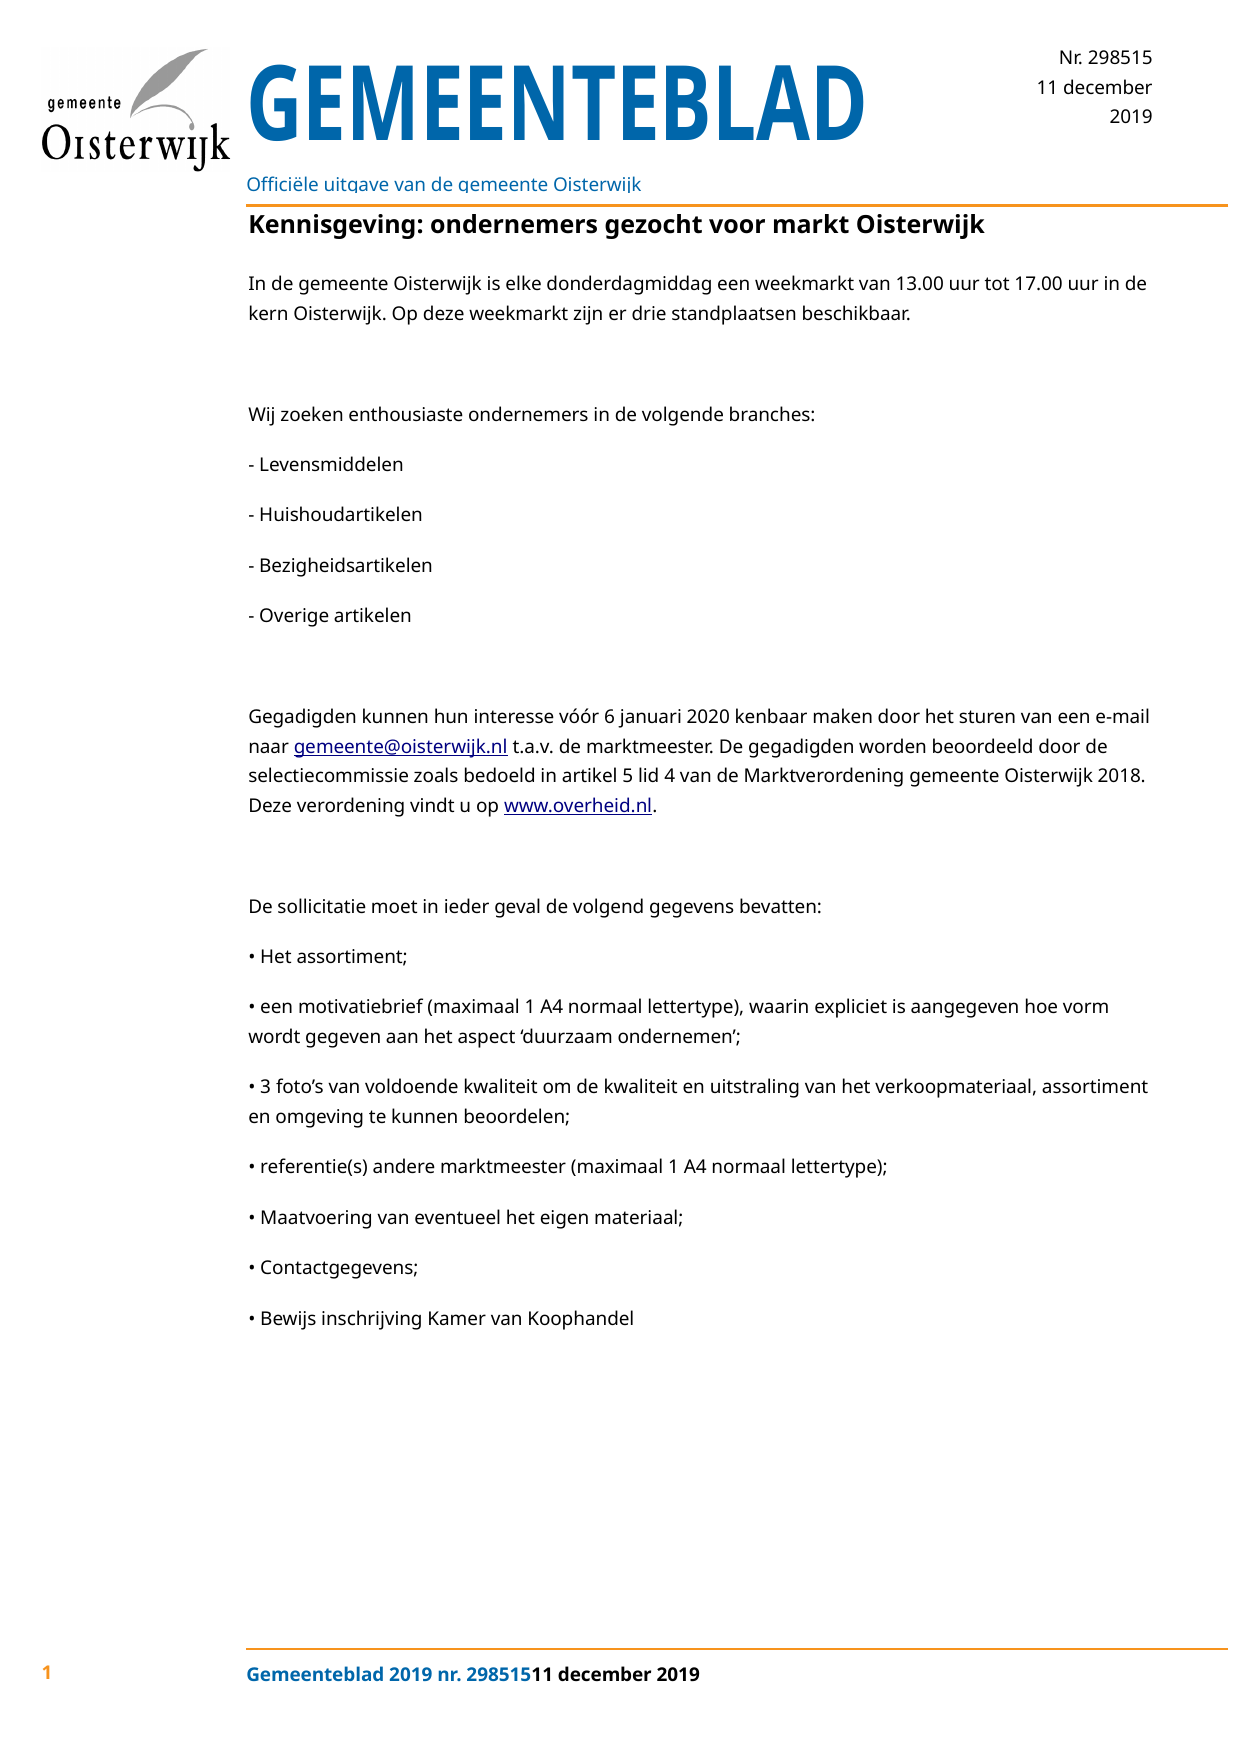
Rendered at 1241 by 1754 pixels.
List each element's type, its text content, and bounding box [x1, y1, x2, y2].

text • Contactgegevens; [248, 1254, 1152, 1280]
text • Bewijs inschrijving Kamer van Koophandel [248, 1305, 1152, 1331]
text • 3 foto’s van voldoende kwaliteit om de kwaliteit en uitstraling van het verkoopmateriaal, assortiment en omgeving te kunnen beoordelen; [248, 1074, 1152, 1129]
text - Levensmiddelen [248, 451, 1152, 477]
text Gegadigden kunnen hun interesse vóór 6 januari 2020 kenbaar maken door het sturen van een e-mail naar gemeente@oisterwijk.nl t.a.v. de marktmeester. De gegadigden worden beoordeeld door de selectiecommissie zoals bedoeld in artikel 5 lid 4 van de Marktverordening gemeente Oisterwijk 2018. Deze verordening vindt u op www.overheid.nl. [248, 703, 1152, 818]
text Wij zoeken enthousiaste ondernemers in de volgende branches: [248, 401, 1152, 426]
text - Bezigheidsartikelen [248, 552, 1152, 578]
text • een motivatiebrief (maximaal 1 A4 normaal lettertype), waarin expliciet is aangegeven hoe vorm wordt gegeven aan het aspect ‘duurzaam ondernemen’; [248, 994, 1152, 1049]
text In de gemeente Oisterwijk is elke donderdagmiddag een weekmarkt van 13.00 uur tot 17.00 uur in de kern Oisterwijk. Op deze weekmarkt zijn er drie standplaatsen beschikbaar. [248, 270, 1152, 326]
text • Maatvoering van eventueel het eigen materiaal; [248, 1204, 1152, 1230]
text Kennisgeving: ondernemers gezocht voor markt Oisterwijk [248, 207, 1152, 241]
text - Huishoudartikelen [248, 502, 1152, 527]
text De sollicitatie moet in ieder geval de volgend gegevens bevatten: [248, 893, 1152, 918]
text • Het assortiment; [248, 943, 1152, 969]
text - Overige artikelen [248, 602, 1152, 628]
text • referentie(s) andere marktmeester (maximaal 1 A4 normaal lettertype); [248, 1154, 1152, 1179]
picture [41, 47, 231, 172]
